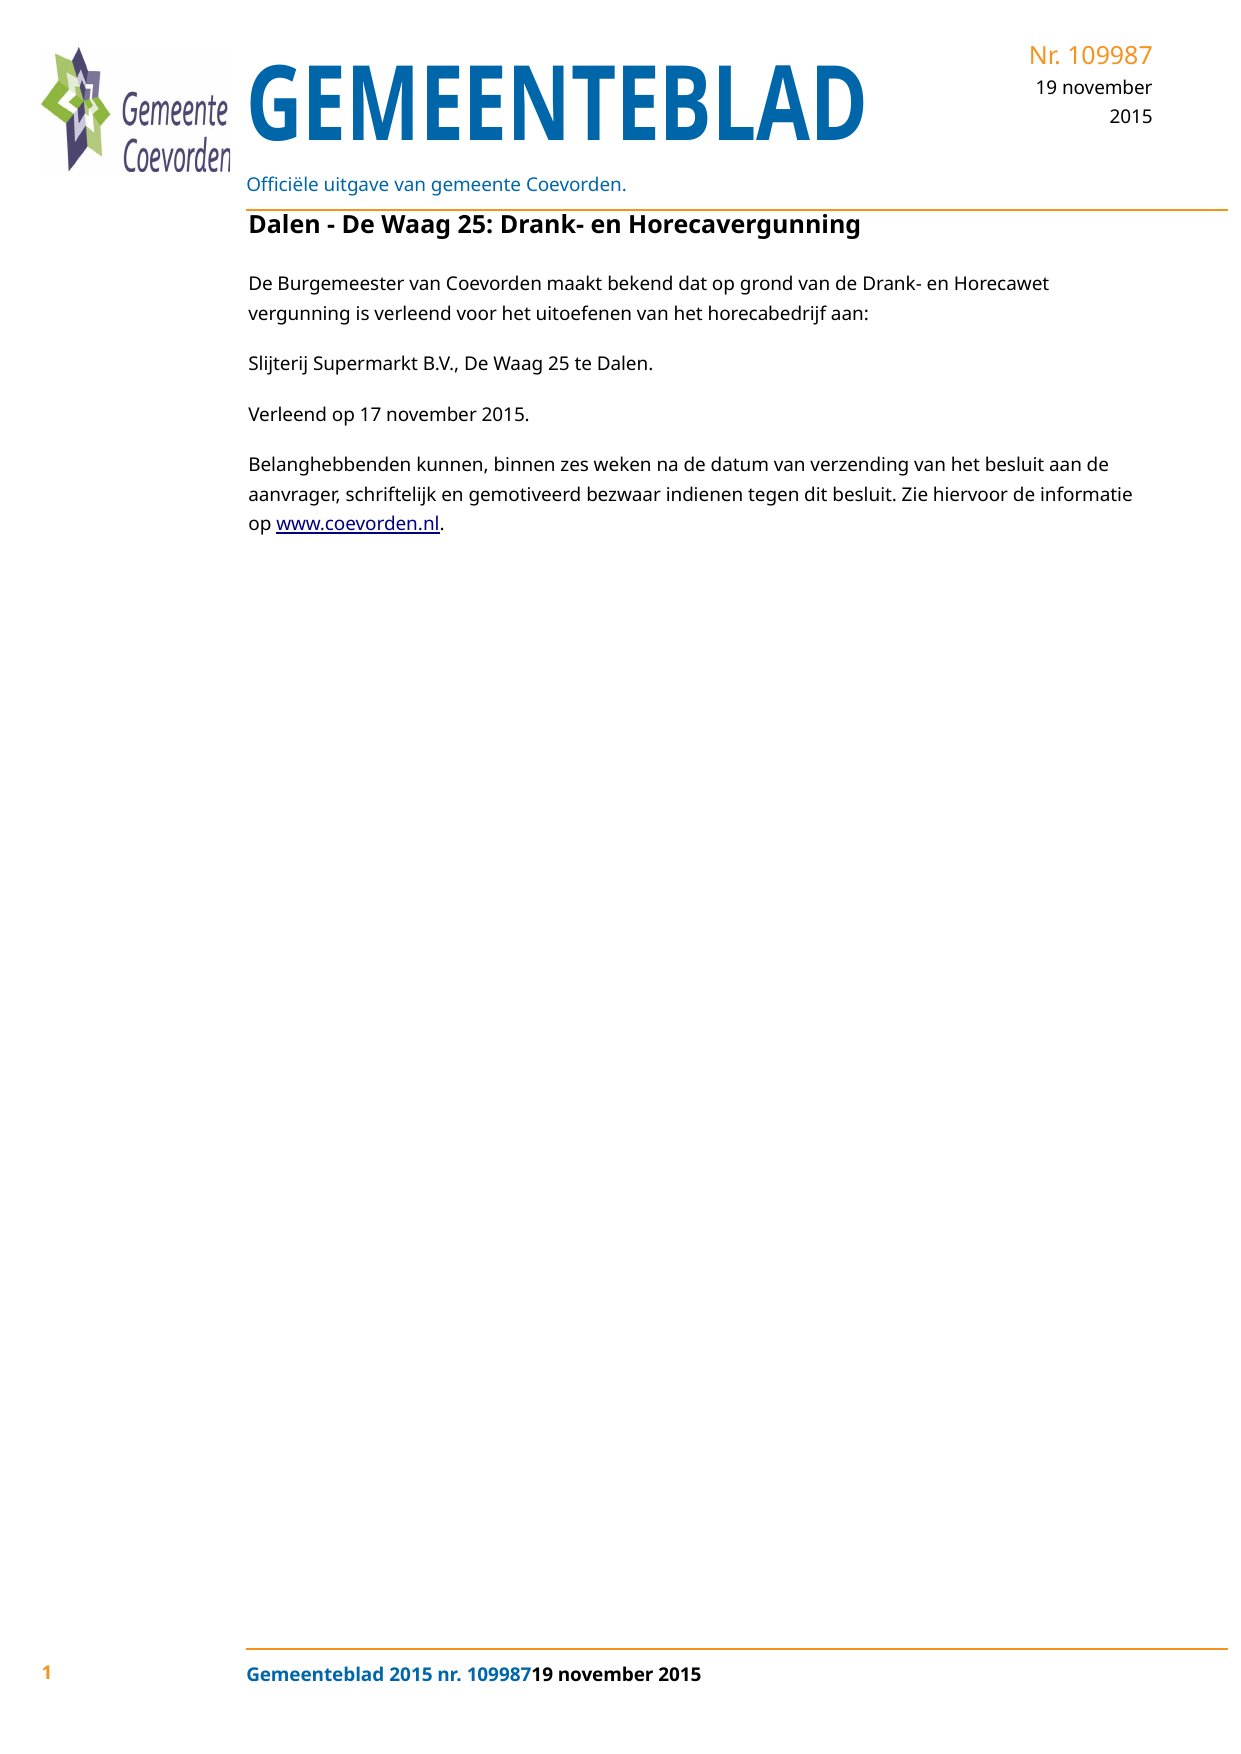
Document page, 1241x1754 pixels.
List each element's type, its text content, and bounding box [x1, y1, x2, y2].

text Verleend op 17 november 2015. [248, 401, 1152, 426]
picture [41, 47, 231, 172]
text Belanghebbenden kunnen, binnen zes weken na de datum van verzending van het besluit aan de aanvrager, schriftelijk en gemotiveerd bezwaar indienen tegen dit besluit. Zie hiervoor de informatie op www.coevorden.nl. [248, 451, 1152, 536]
text Dalen - De Waag 25: Drank- en Horecavergunning [248, 211, 1152, 241]
text De Burgemeester van Coevorden maakt bekend dat op grond van de Drank- en Horecawet vergunning is verleend voor het uitoefenen van het horecabedrijf aan: [248, 270, 1152, 326]
text Slijterij Supermarkt B.V., De Waag 25 te Dalen. [248, 350, 1152, 376]
